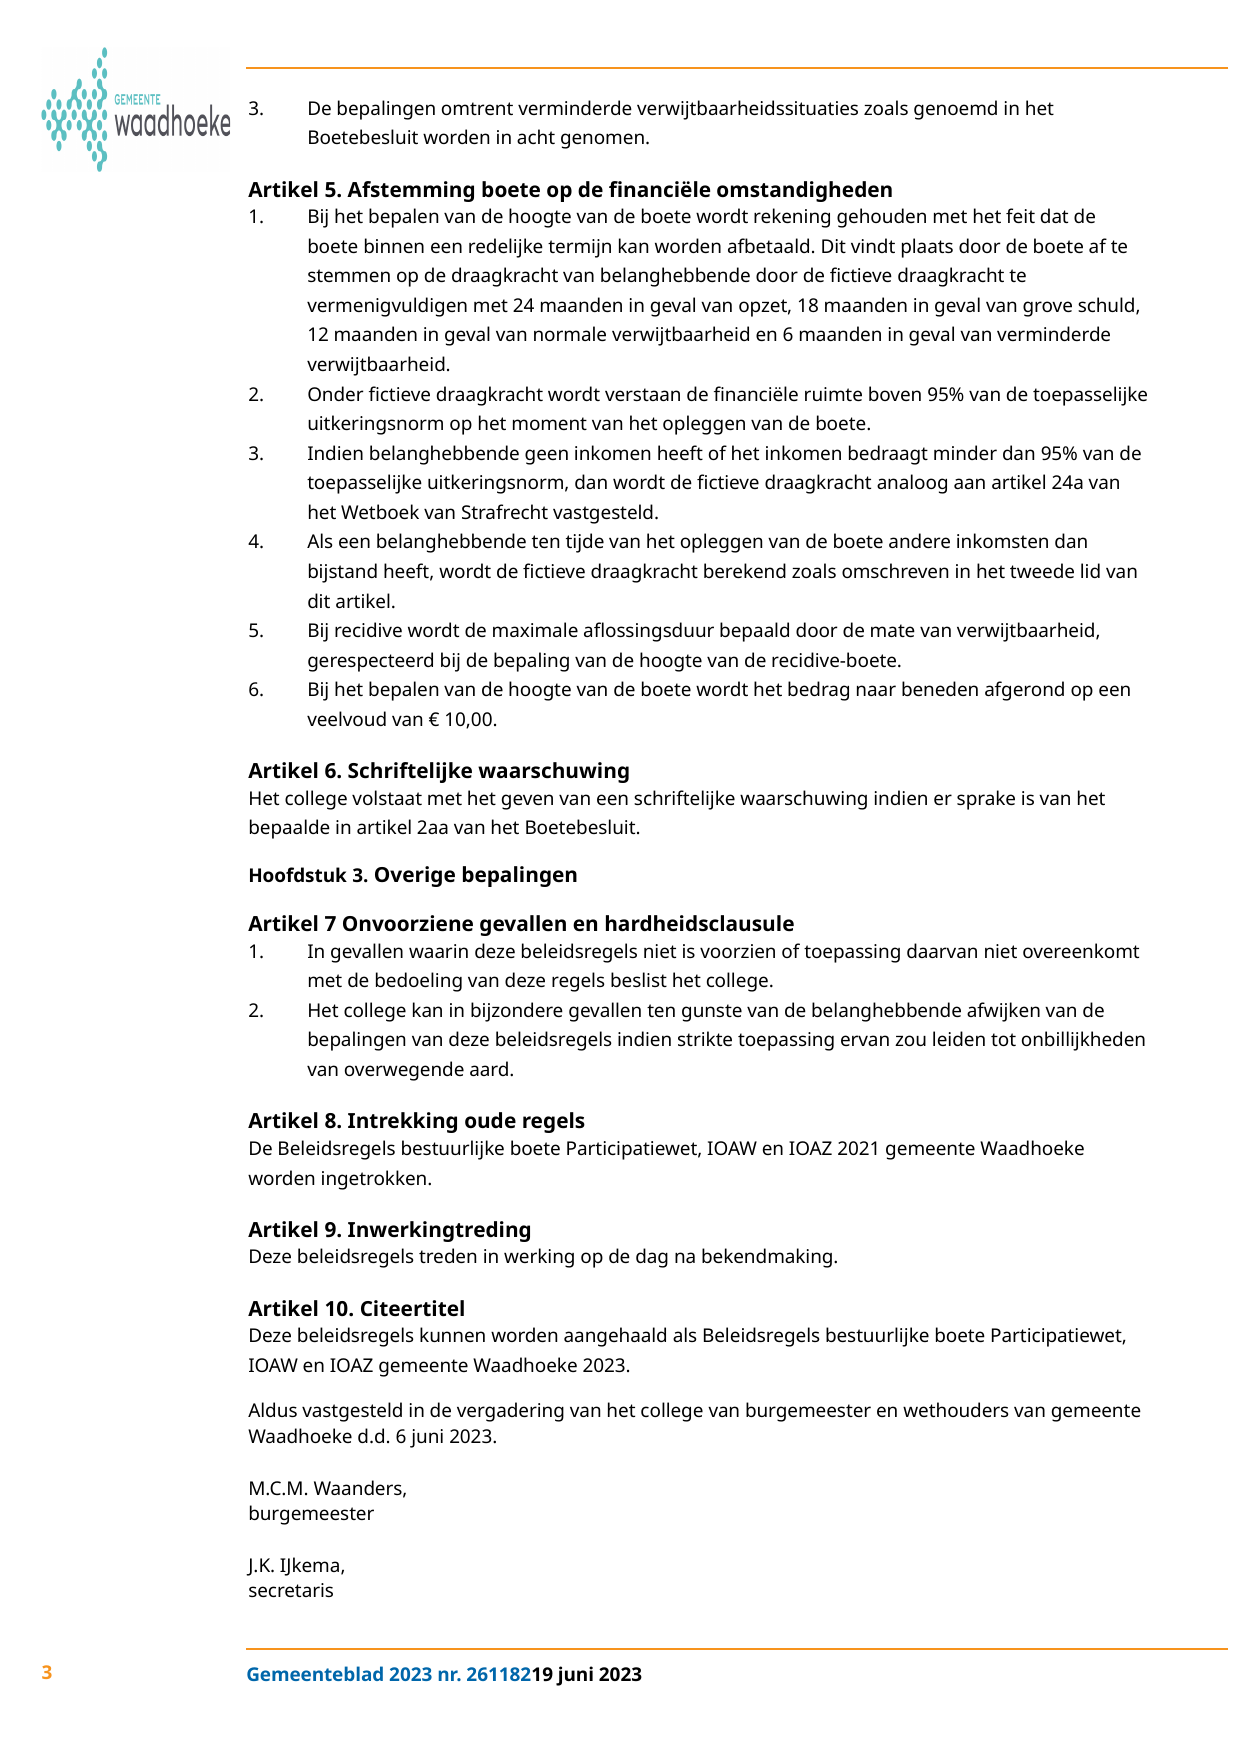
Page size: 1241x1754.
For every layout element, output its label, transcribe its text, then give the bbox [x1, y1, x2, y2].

list Indien belanghebbende geen inkomen heeft of het inkomen bedraagt minder dan 95% van de toepasselijke uitkeringsnorm, dan wordt de fictieve draagkracht analoog aan artikel 24a van het Wetboek van Strafrecht vastgesteld. [248, 440, 1152, 525]
list In gevallen waarin deze beleidsregels niet is voorzien of toepassing daarvan niet overeenkomt met de bedoeling van deze regels beslist het college. [248, 938, 1152, 993]
text J.K. IJkema, [248, 1552, 1152, 1578]
text Artikel 7 Onvoorziene gevallen en hardheidsclausule [248, 909, 1152, 938]
list Bij recidive wordt de maximale aflossingsduur bepaald door de mate van verwijtbaarheid, gerespecteerd bij de bepaling van de hoogte van de recidive-boete. [248, 617, 1152, 673]
text Artikel 9. Inwerkingtreding [248, 1215, 1152, 1243]
text De Beleidsregels bestuurlijke boete Participatiewet, IOAW en IOAZ 2021 gemeente Waadhoeke worden ingetrokken. [248, 1135, 1152, 1190]
list Bij het bepalen van de hoogte van de boete wordt het bedrag naar beneden afgerond op een veelvoud van € 10,00. [248, 677, 1152, 732]
text Deze beleidsregels treden in werking op de dag na bekendmaking. [248, 1243, 1152, 1269]
list Onder fictieve draagkracht wordt verstaan de financiële ruimte boven 95% van de toepasselijke uitkeringsnorm op het moment van het opleggen van de boete. [248, 381, 1152, 436]
text Deze beleidsregels kunnen worden aangehaald als Beleidsregels bestuurlijke boete Participatiewet, IOAW en IOAZ gemeente Waadhoeke 2023. [248, 1322, 1152, 1378]
text Artikel 5. Afstemming boete op de financiële omstandigheden [248, 175, 1152, 203]
list Bij het bepalen van de hoogte van de boete wordt rekening gehouden met het feit dat de boete binnen een redelijke termijn kan worden afbetaald. Dit vindt plaats door de boete af te stemmen op de draagkracht van belanghebbende door de fictieve draagkracht te vermenigvuldigen met 24 maanden in geval van opzet, 18 maanden in geval van grove schuld, 12 maanden in geval van normale verwijtbaarheid en 6 maanden in geval van verminderde verwijtbaarheid. [248, 203, 1152, 377]
text Artikel 8. Intrekking oude regels [248, 1107, 1152, 1135]
text M.C.M. Waanders, [248, 1475, 1152, 1501]
text Artikel 6. Schriftelijke waarschuwing [248, 757, 1152, 785]
list De bepalingen omtrent verminderde verwijtbaarheidssituaties zoals genoemd in het Boetebesluit worden in acht genomen. [248, 95, 1152, 150]
text Artikel 10. Citeertitel [248, 1294, 1152, 1322]
text Het college volstaat met het geven van een schriftelijke waarschuwing indien er sprake is van het bepaalde in artikel 2aa van het Boetebesluit. [248, 785, 1152, 840]
text burgemeester [248, 1501, 1152, 1526]
text Aldus vastgesteld in de vergadering van het college van burgemeester en wethouders van gemeente Waadhoeke d.d. 6 juni 2023. [248, 1398, 1152, 1449]
list Het college kan in bijzondere gevallen ten gunste van de belanghebbende afwijken van de bepalingen van deze beleidsregels indien strikte toepassing ervan zou leiden tot onbillijkheden van overwegende aard. [248, 997, 1152, 1082]
picture [41, 47, 231, 172]
text secretaris [248, 1578, 1152, 1603]
list Als een belanghebbende ten tijde van het opleggen van de boete andere inkomsten dan bijstand heeft, wordt de fictieve draagkracht berekend zoals omschreven in het tweede lid van dit artikel. [248, 529, 1152, 613]
text Hoofdstuk 3. Overige bepalingen [248, 860, 1152, 889]
